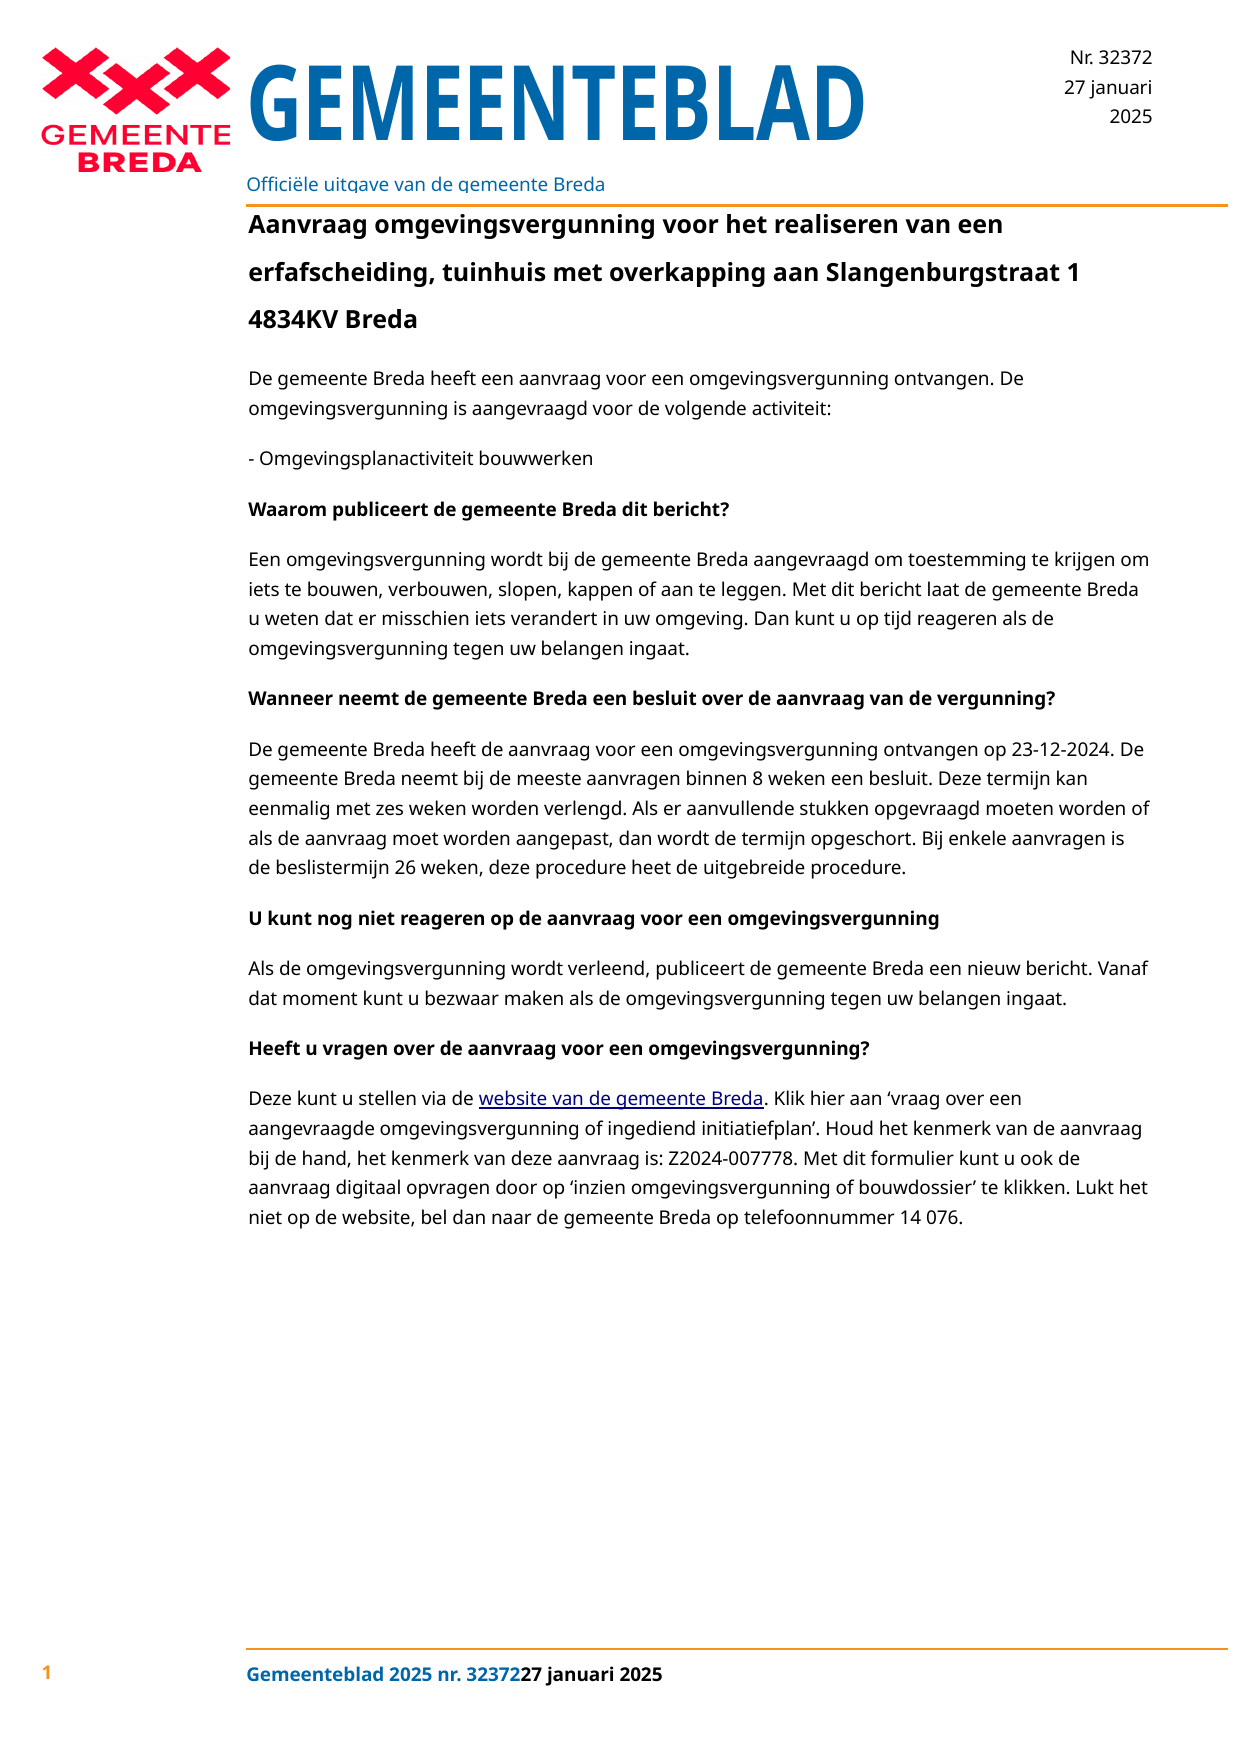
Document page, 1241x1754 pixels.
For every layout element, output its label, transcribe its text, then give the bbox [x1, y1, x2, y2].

text De gemeente Breda heeft een aanvraag voor een omgevingsvergunning ontvangen. De omgevingsvergunning is aangevraagd voor de volgende activiteit: [248, 366, 1152, 421]
picture [41, 47, 231, 172]
text Wanneer neemt de gemeente Breda een besluit over de aanvraag van de vergunning? [248, 686, 1152, 711]
text Deze kunt u stellen via de website van de gemeente Breda. Klik hier aan ‘vraag over een aangevraagde omgevingsvergunning of ingediend initiatiefplan’. Houd het kenmerk van de aanvraag bij de hand, het kenmerk van deze aanvraag is: Z2024-007778. Met dit formulier kunt u ook de aanvraag digitaal opvragen door op ‘inzien omgevingsvergunning of bouwdossier’ te klikken. Lukt het niet op de website, bel dan naar de gemeente Breda op telefoonnummer 14 076. [248, 1086, 1152, 1229]
text - Omgevingsplanactiviteit bouwwerken [248, 446, 1152, 471]
text Aanvraag omgevingsvergunning voor het realiseren van een erfafscheiding, tuinhuis met overkapping aan Slangenburgstraat 1 4834KV Breda [248, 207, 1152, 336]
text Waarom publiceert de gemeente Breda dit bericht? [248, 496, 1152, 522]
text De gemeente Breda heeft de aanvraag voor een omgevingsvergunning ontvangen op 23-12-2024. De gemeente Breda neemt bij de meeste aanvragen binnen 8 weken een besluit. Deze termijn kan eenmalig met zes weken worden verlengd. Als er aanvullende stukken opgevraagd moeten worden of als de aanvraag moet worden aangepast, dan wordt de termijn opgeschort. Bij enkele aanvragen is de beslistermijn 26 weken, deze procedure heet de uitgebreide procedure. [248, 736, 1152, 880]
text U kunt nog niet reageren op de aanvraag voor een omgevingsvergunning [248, 905, 1152, 930]
text Een omgevingsvergunning wordt bij de gemeente Breda aangevraagd om toestemming te krijgen om iets te bouwen, verbouwen, slopen, kappen of aan te leggen. Met dit bericht laat de gemeente Breda u weten dat er misschien iets verandert in uw omgeving. Dan kunt u op tijd reageren als de omgevingsvergunning tegen uw belangen ingaat. [248, 546, 1152, 661]
text Heeft u vragen over de aanvraag voor een omgevingsvergunning? [248, 1035, 1152, 1061]
text Als de omgevingsvergunning wordt verleend, publiceert de gemeente Breda een nieuw bericht. Vanaf dat moment kunt u bezwaar maken als de omgevingsvergunning tegen uw belangen ingaat. [248, 955, 1152, 1010]
